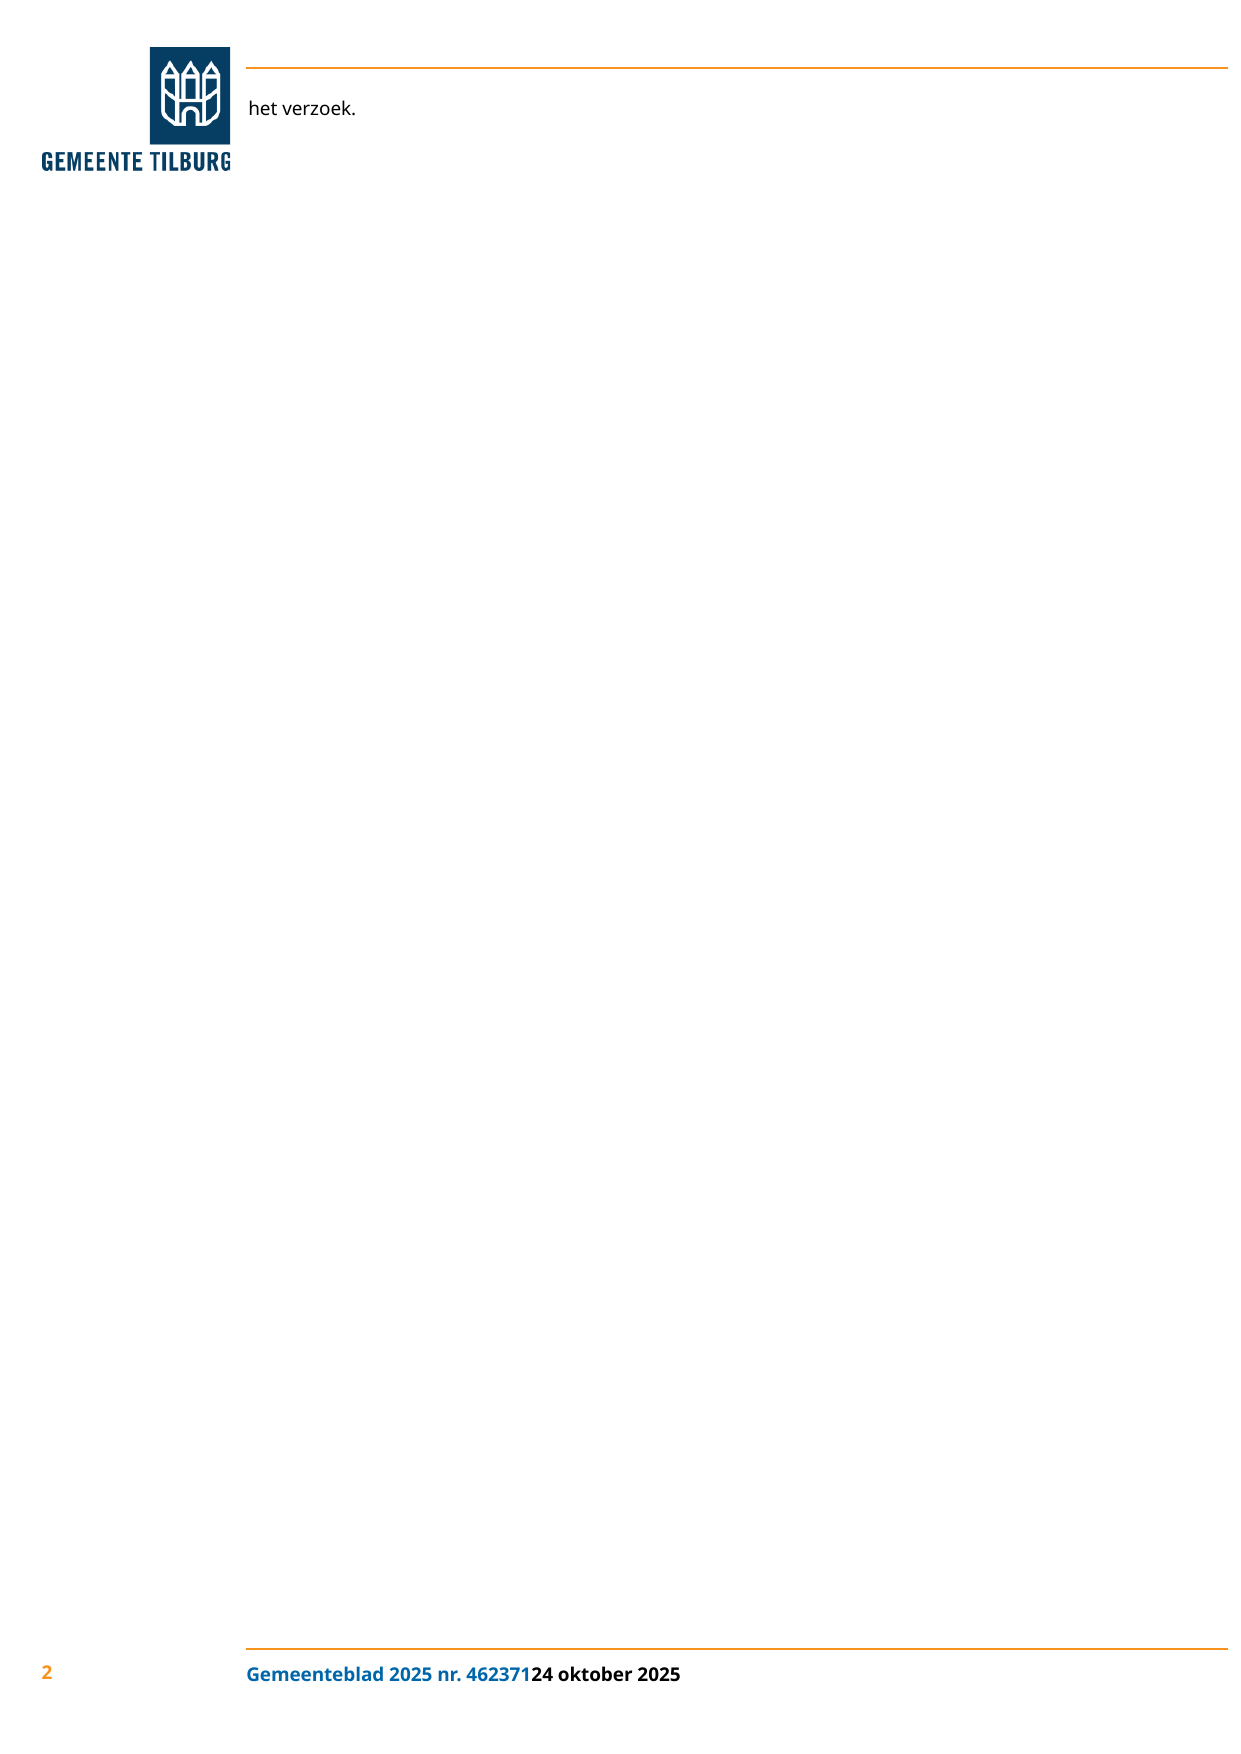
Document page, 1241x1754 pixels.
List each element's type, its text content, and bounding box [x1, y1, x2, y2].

text het verzoek. [248, 95, 1152, 121]
picture [41, 47, 231, 172]
